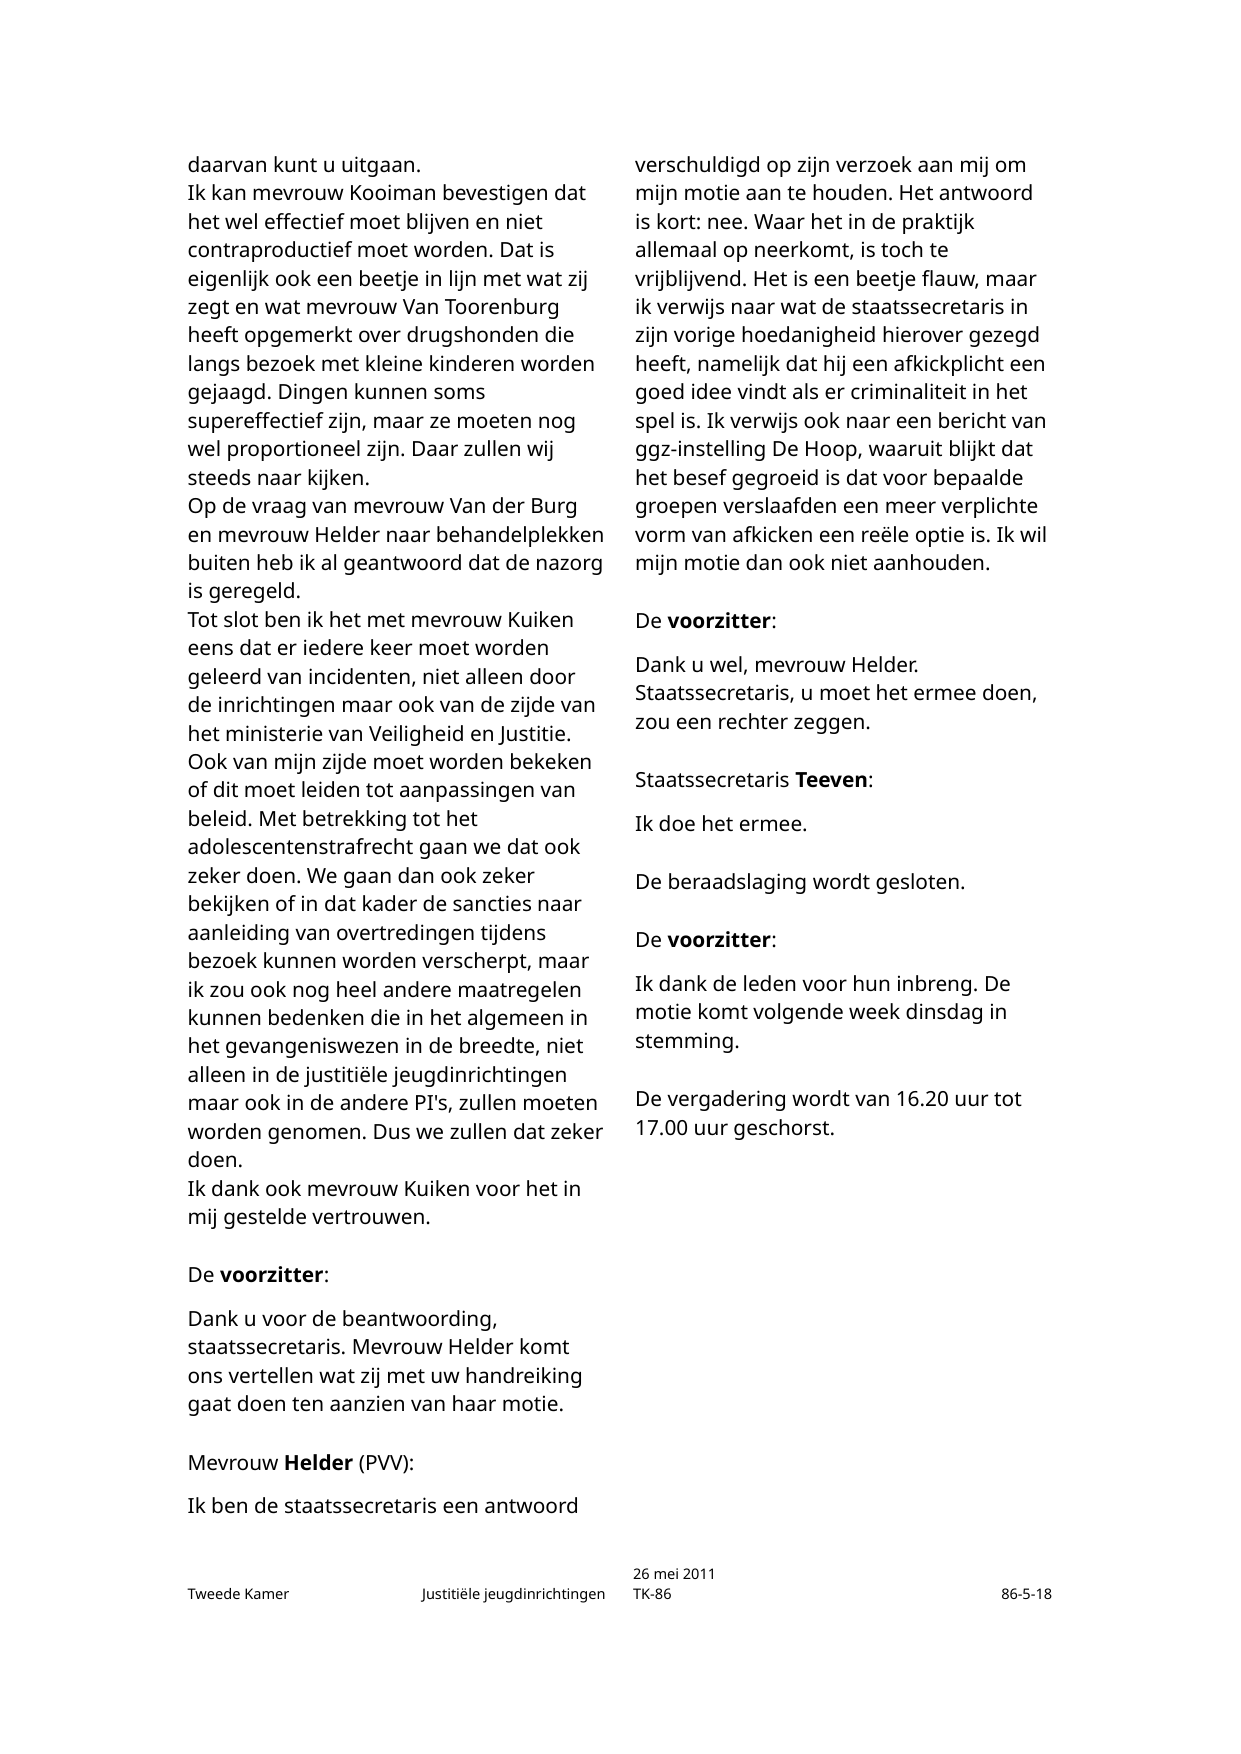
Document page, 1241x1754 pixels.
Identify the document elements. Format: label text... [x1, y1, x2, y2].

text Tot slot ben ik het met mevrouw Kuiken eens dat er iedere keer moet worden geleerd van incidenten, niet alleen door de inrichtingen maar ook van de zijde van het ministerie van Veiligheid en Justitie. Ook van mijn zijde moet worden bekeken of dit moet leiden tot aanpassingen van beleid. Met betrekking tot het adolescentenstrafrecht gaan we dat ook zeker doen. We gaan dan ook zeker bekijken of in dat kader de sancties naar aanleiding van overtredingen tijdens bezoek kunnen worden verscherpt, maar ik zou ook nog heel andere maatregelen kunnen bedenken die in het algemeen in het gevangeniswezen in de breedte, niet alleen in de justitiële jeugdinrichtingen maar ook in de andere PI's, zullen moeten worden genomen. Dus we zullen dat zeker doen. [187, 605, 605, 1174]
text Ik doe het ermee. [635, 809, 1053, 837]
text Ik kan mevrouw Kooiman bevestigen dat het wel effectief moet blijven en niet contraproductief moet worden. Dat is eigenlijk ook een beetje in lijn met wat zij zegt en wat mevrouw Van Toorenburg heeft opgemerkt over drugshonden die langs bezoek met kleine kinderen worden gejaagd. Dingen kunnen soms supereffectief zijn, maar ze moeten nog wel proportioneel zijn. Daar zullen wij steeds naar kijken. [187, 178, 605, 491]
text De voorzitter: [187, 1261, 605, 1289]
text Dank u voor de beantwoording, staatssecretaris. Mevrouw Helder komt ons vertellen wat zij met uw handreiking gaat doen ten aanzien van haar motie. [187, 1304, 605, 1418]
text verschuldigd op zijn verzoek aan mij om mijn motie aan te houden. Het antwoord is kort: nee. Waar het in de praktijk allemaal op neerkomt, is toch te vrijblijvend. Het is een beetje flauw, maar ik verwijs naar wat de staatssecretaris in zijn vorige hoedanigheid hierover gezegd heeft, namelijk dat hij een afkickplicht een goed idee vindt als er criminaliteit in het spel is. Ik verwijs ook naar een bericht van ggz-instelling De Hoop, waaruit blijkt dat het besef gegroeid is dat voor bepaalde groepen verslaafden een meer verplichte vorm van afkicken een reële optie is. Ik wil mijn motie dan ook niet aanhouden. [635, 150, 1053, 577]
text Mevrouw Helder (PVV): [187, 1448, 605, 1476]
text Ik dank de leden voor hun inbreng. De motie komt volgende week dinsdag in stemming. [635, 969, 1053, 1054]
text Ik dank ook mevrouw Kuiken voor het in mij gestelde vertrouwen. [187, 1174, 605, 1231]
text De vergadering wordt van 16.20 uur tot 17.00 uur geschorst. [635, 1084, 1053, 1141]
text De voorzitter: [635, 926, 1053, 954]
text Op de vraag van mevrouw Van der Burg en mevrouw Helder naar behandelplekken buiten heb ik al geantwoord dat de nazorg is geregeld. [187, 491, 605, 605]
text Staatssecretaris Teeven: [635, 765, 1053, 794]
text daarvan kunt u uitgaan. [187, 150, 605, 178]
text De beraadslaging wordt gesloten. [635, 867, 1053, 896]
text De voorzitter: [635, 607, 1053, 635]
text Dank u wel, mevrouw Helder. Staatssecretaris, u moet het ermee doen, zou een rechter zeggen. [635, 650, 1053, 735]
text Ik ben de staatssecretaris een antwoord [187, 1491, 605, 1520]
